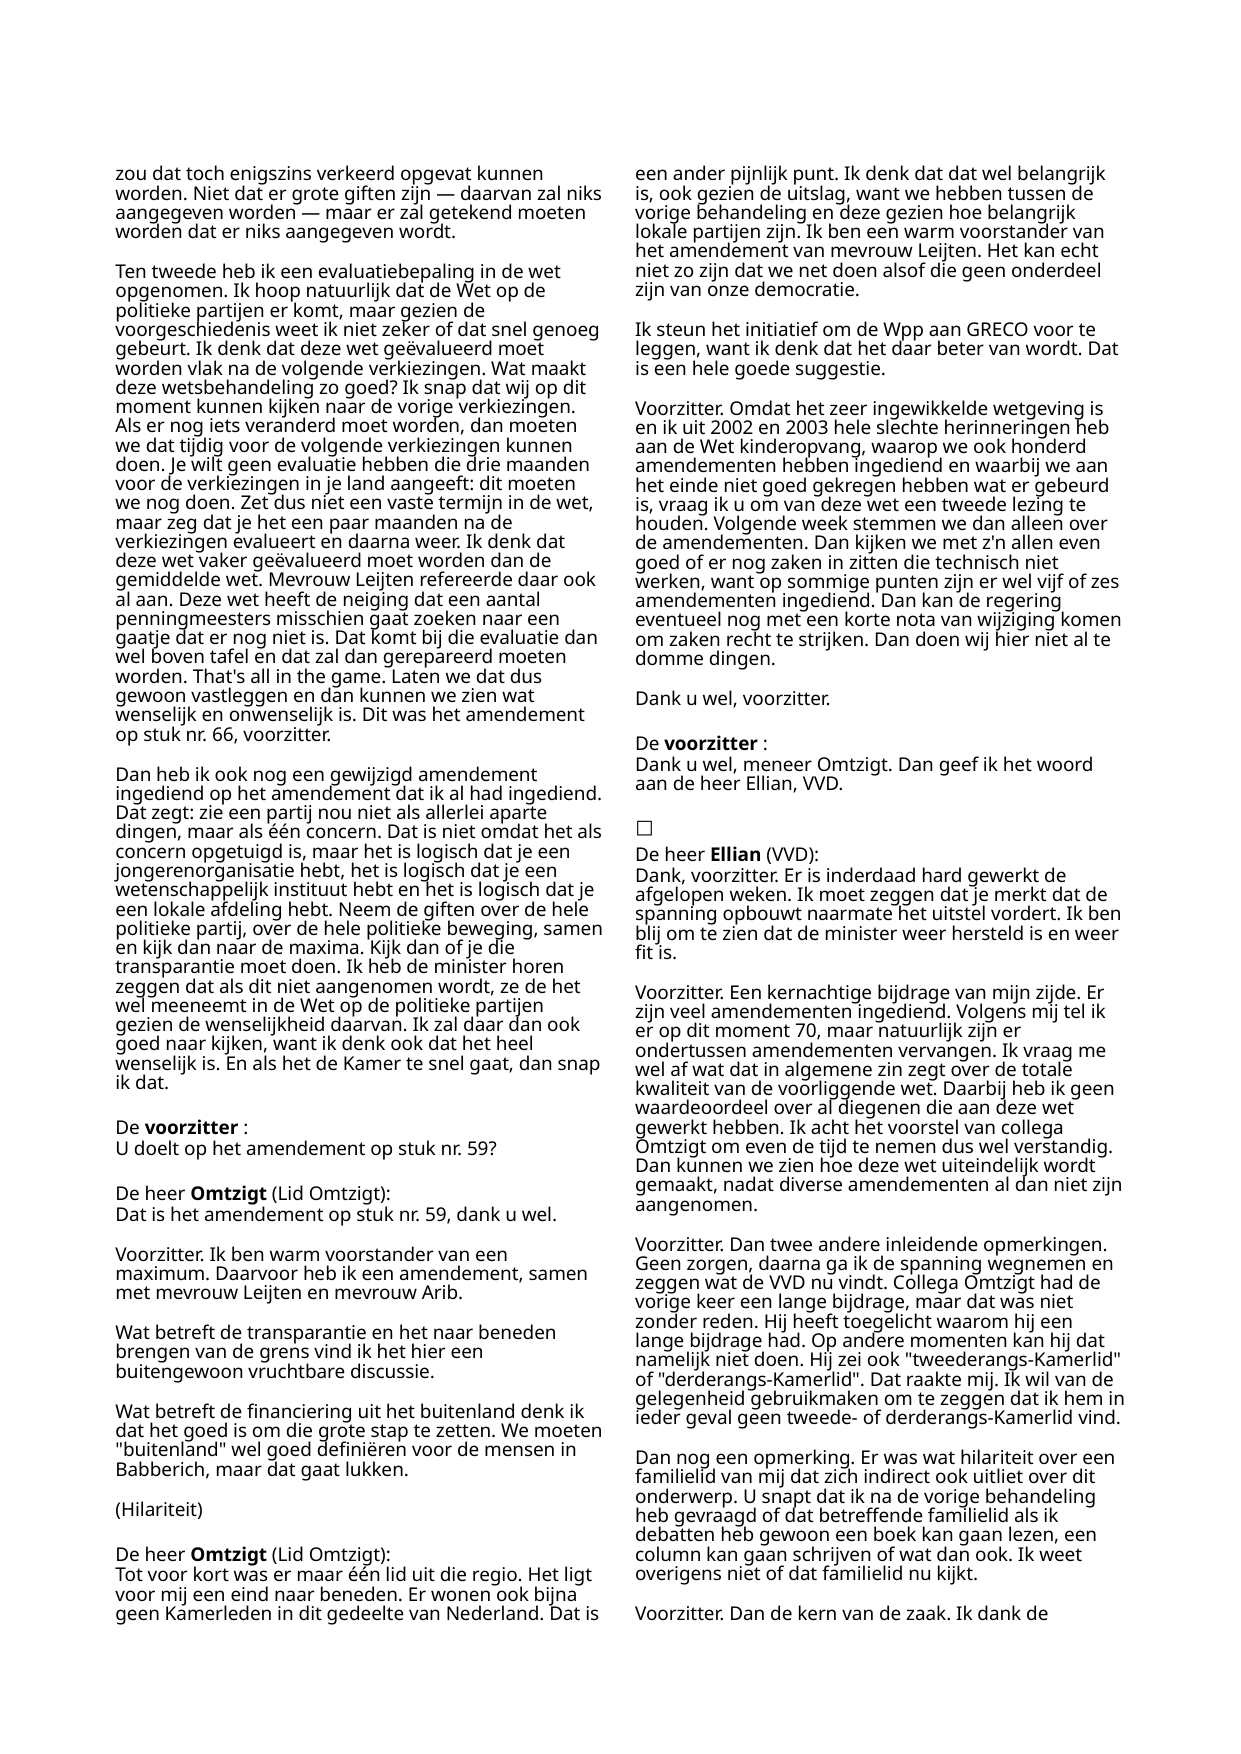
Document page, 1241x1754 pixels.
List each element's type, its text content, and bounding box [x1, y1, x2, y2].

text Tot voor kort was er maar één lid uit die regio. Het ligt voor mij een eind naar beneden. Er wonen ook bijna geen Kamerleden in dit gedeelte van Nederland. Dat is [115, 1566, 605, 1624]
text Voorzitter. Omdat het zeer ingewikkelde wetgeving is en ik uit 2002 en 2003 hele slechte herinneringen heb aan de Wet kinderopvang, waarop we ook honderd amendementen hebben ingediend en waarbij we aan het einde niet goed gekregen hebben wat er gebeurd is, vraag ik u om van deze wet een tweede lezing te houden. Volgende week stemmen we dan alleen over de amendementen. Dan kijken we met z'n allen even goed of er nog zaken in zitten die technisch niet werken, want op sommige punten zijn er wel vijf of zes amendementen ingediend. Dan kan de regering eventueel nog met een korte nota van wijziging komen om zaken recht te strijken. Dan doen wij hier niet al te domme dingen. [635, 399, 1125, 669]
text Dank, voorzitter. Er is inderdaad hard gewerkt de afgelopen weken. Ik moet zeggen dat je merkt dat de spanning opbouwt naarmate het uitstel vordert. Ik ben blij om te zien dat de minister weer hersteld is en weer fit is. [635, 867, 1125, 963]
text Wat betreft de transparantie en het naar beneden brengen van de grens vind ik het hier een buitengewoon vruchtbare discussie. [115, 1324, 605, 1382]
text De voorzitter : [635, 730, 1125, 756]
text De heer Omtzigt (Lid Omtzigt): [115, 1180, 605, 1206]
text Dan heb ik ook nog een gewijzigd amendement ingediend op het amendement dat ik al had ingediend. Dat zegt: zie een partij nou niet als allerlei aparte dingen, maar als één concern. Dat is niet omdat het als concern opgetuigd is, maar het is logisch dat je een jongerenorganisatie hebt, het is logisch dat je een wetenschappelijk instituut hebt en het is logisch dat je een lokale afdeling hebt. Neem de giften over de hele politieke partij, over de hele politieke beweging, samen en kijk dan naar de maxima. Kijk dan of je die transparantie moet doen. Ik heb de minister horen zeggen dat als dit niet aangenomen wordt, ze de het wel meeneemt in de Wet op de politieke partijen gezien de wenselijkheid daarvan. Ik zal daar dan ook goed naar kijken, want ik denk ook dat het heel wenselijk is. En als het de Kamer te snel gaat, dan snap ik dat. [115, 766, 605, 1093]
text De heer Omtzigt (Lid Omtzigt): [115, 1541, 605, 1566]
text zou dat toch enigszins verkeerd opgevat kunnen worden. Niet dat er grote giften zijn — daarvan zal niks aangegeven worden — maar er zal getekend moeten worden dat er niks aangegeven wordt. [115, 165, 605, 242]
text Dank u wel, voorzitter. [635, 690, 1125, 709]
text Dank u wel, meneer Omtzigt. Dan geef ik het woord aan de heer Ellian, VVD. [635, 756, 1125, 794]
text De voorzitter : [115, 1114, 605, 1140]
text Dan nog een opmerking. Er was wat hilariteit over een familielid van mij dat zich indirect ook uitliet over dit onderwerp. U snapt dat ik na de vorige behandeling heb gevraagd of dat betreffende familielid als ik debatten heb gewoon een boek kan gaan lezen, een column kan gaan schrijven of wat dan ook. Ik weet overigens niet of dat familielid nu kijkt. [635, 1449, 1125, 1584]
text Voorzitter. Dan twee andere inleidende opmerkingen. Geen zorgen, daarna ga ik de spanning wegnemen en zeggen wat de VVD nu vindt. Collega Omtzigt had de vorige keer een lange bijdrage, maar dat was niet zonder reden. Hij heeft toegelicht waarom hij een lange bijdrage had. Op andere momenten kan hij dat namelijk niet doen. Hij zei ook "tweederangs-Kamerlid" of "derderangs-Kamerlid". Dat raakte mij. Ik wil van de gelegenheid gebruikmaken om te zeggen dat ik hem in ieder geval geen tweede- of derderangs-Kamerlid vind. [635, 1236, 1125, 1428]
text ⬜ [635, 815, 1125, 841]
text Wat betreft de financiering uit het buitenland denk ik dat het goed is om die grote stap te zetten. We moeten "buitenland" wel goed definiëren voor de mensen in Babberich, maar dat gaat lukken. [115, 1403, 605, 1480]
text Ik steun het initiatief om de Wpp aan GRECO voor te leggen, want ik denk dat het daar beter van wordt. Dat is een hele goede suggestie. [635, 321, 1125, 379]
text Voorzitter. Ik ben warm voorstander van een maximum. Daarvoor heb ik een amendement, samen met mevrouw Leijten en mevrouw Arib. [115, 1246, 605, 1303]
text Voorzitter. Dan de kern van de zaak. Ik dank de [635, 1605, 1125, 1624]
text U doelt op het amendement op stuk nr. 59? [115, 1140, 605, 1159]
text Ten tweede heb ik een evaluatiebepaling in de wet opgenomen. Ik hoop natuurlijk dat de Wet op de politieke partijen er komt, maar gezien de voorgeschiedenis weet ik niet zeker of dat snel genoeg gebeurt. Ik denk dat deze wet geëvalueerd moet worden vlak na de volgende verkiezingen. Wat maakt deze wetsbehandeling zo goed? Ik snap dat wij op dit moment kunnen kijken naar de vorige verkiezingen. Als er nog iets veranderd moet worden, dan moeten we dat tijdig voor de volgende verkiezingen kunnen doen. Je wilt geen evaluatie hebben die drie maanden voor de verkiezingen in je land aangeeft: dit moeten we nog doen. Zet dus niet een vaste termijn in de wet, maar zeg dat je het een paar maanden na de verkiezingen evalueert en daarna weer. Ik denk dat deze wet vaker geëvalueerd moet worden dan de gemiddelde wet. Mevrouw Leijten refereerde daar ook al aan. Deze wet heeft de neiging dat een aantal penningmeesters misschien gaat zoeken naar een gaatje dat er nog niet is. Dat komt bij die evaluatie dan wel boven tafel en dat zal dan gerepareerd moeten worden. That's all in the game. Laten we dat dus gewoon vastleggen en dan kunnen we zien wat wenselijk en onwenselijk is. Dit was het amendement op stuk nr. 66, voorzitter. [115, 263, 605, 745]
text een ander pijnlijk punt. Ik denk dat dat wel belangrijk is, ook gezien de uitslag, want we hebben tussen de vorige behandeling en deze gezien hoe belangrijk lokale partijen zijn. Ik ben een warm voorstander van het amendement van mevrouw Leijten. Het kan echt niet zo zijn dat we net doen alsof die geen onderdeel zijn van onze democratie. [635, 165, 1125, 300]
text (Hilariteit) [115, 1501, 605, 1520]
text De heer Ellian (VVD): [635, 841, 1125, 867]
text Dat is het amendement op stuk nr. 59, dank u wel. [115, 1206, 605, 1225]
text Voorzitter. Een kernachtige bijdrage van mijn zijde. Er zijn veel amendementen ingediend. Volgens mij tel ik er op dit moment 70, maar natuurlijk zijn er ondertussen amendementen vervangen. Ik vraag me wel af wat dat in algemene zin zegt over de totale kwaliteit van de voorliggende wet. Daarbij heb ik geen waardeoordeel over al diegenen die aan deze wet gewerkt hebben. Ik acht het voorstel van collega Omtzigt om even de tijd te nemen dus wel verstandig. Dan kunnen we zien hoe deze wet uiteindelijk wordt gemaakt, nadat diverse amendementen al dan niet zijn aangenomen. [635, 984, 1125, 1215]
